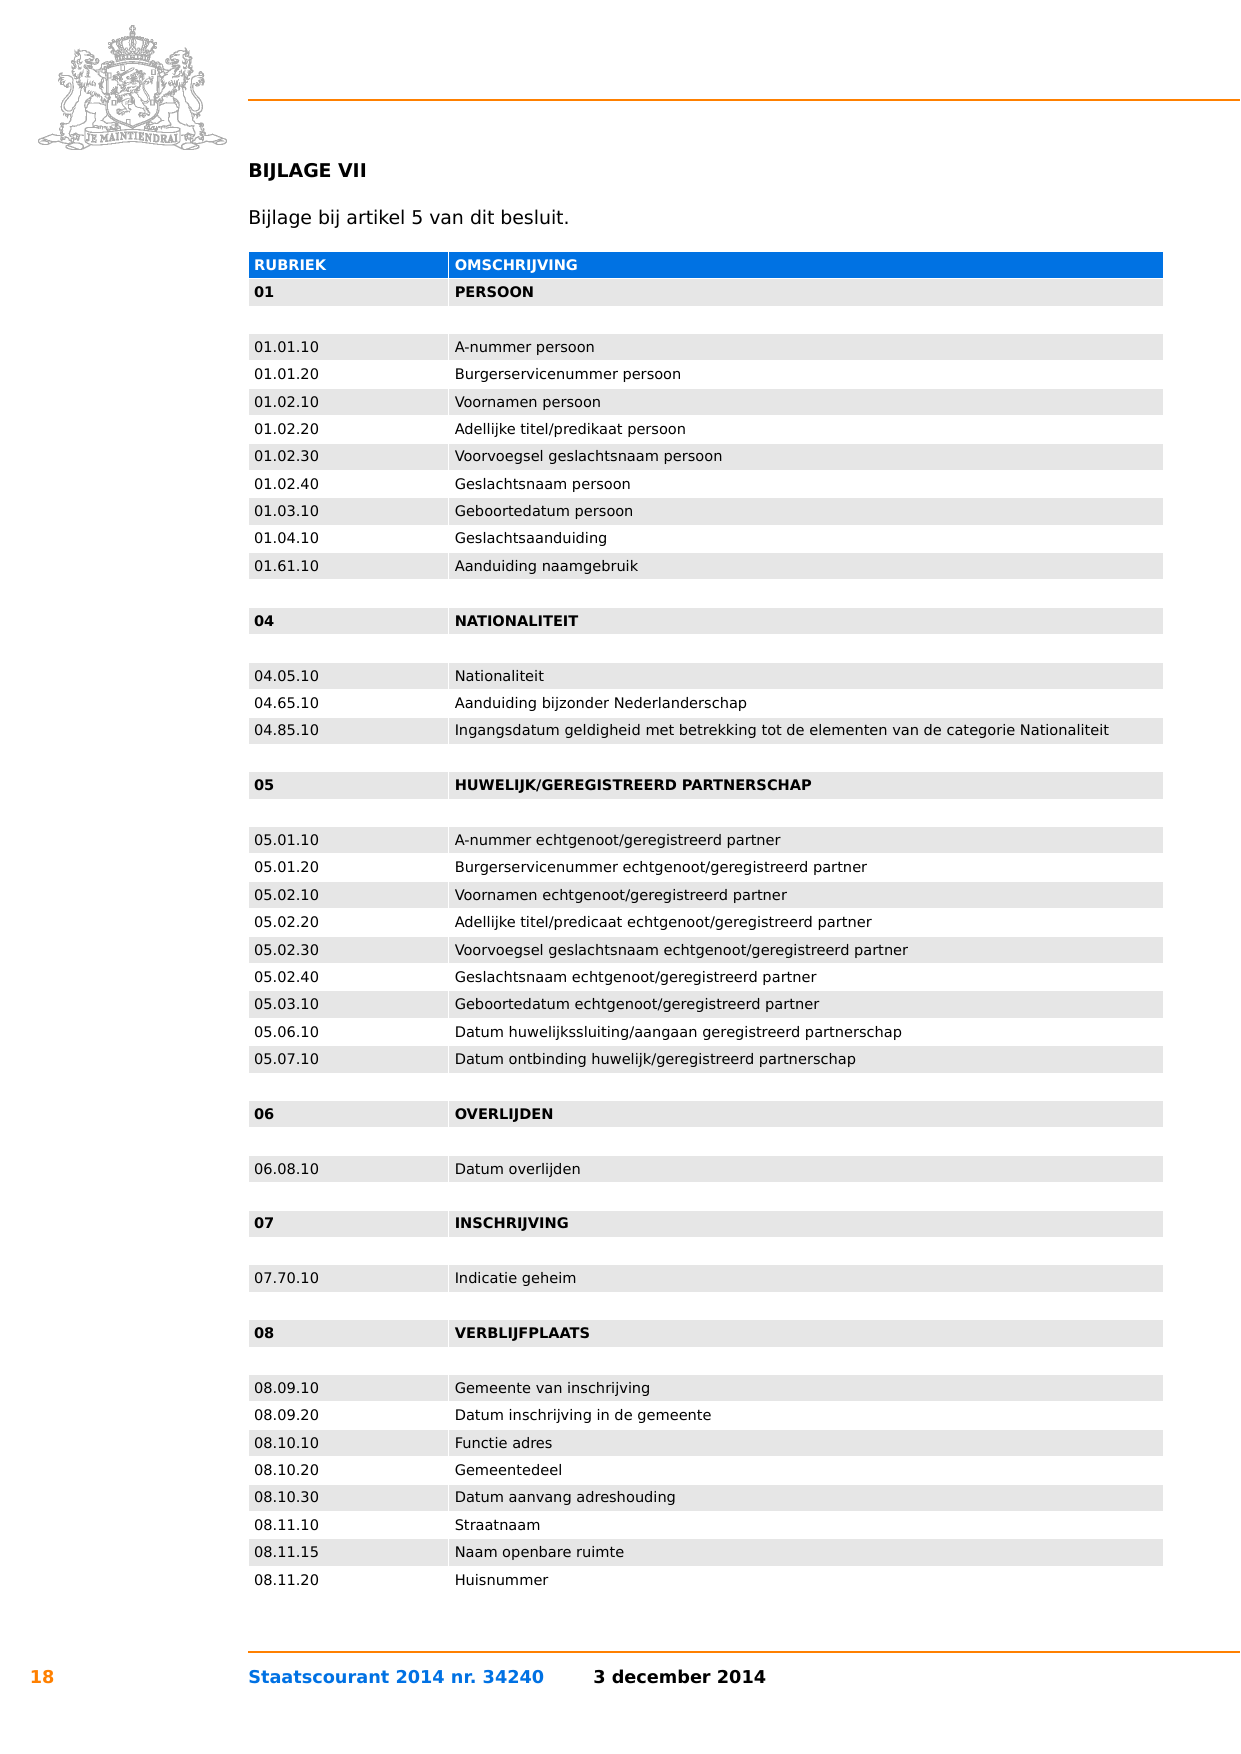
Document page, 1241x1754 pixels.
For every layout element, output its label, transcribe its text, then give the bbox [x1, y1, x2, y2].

table_cell 06.08.10 [249, 1156, 448, 1182]
table_cell [449, 635, 1163, 662]
table_cell Ingangsdatum geldigheid met betrekking tot de elementen van de categorie Nationaliteit [449, 718, 1163, 744]
table_header RUBRIEK [249, 252, 448, 278]
table_cell 07.70.10 [249, 1265, 448, 1292]
table_cell Datum inschrijving in de gemeente [449, 1403, 1163, 1429]
table_cell 08.10.10 [249, 1430, 448, 1456]
table_cell [449, 1348, 1163, 1374]
table_cell 01.02.40 [249, 471, 448, 497]
table_cell [249, 635, 448, 662]
table_cell 04 [249, 608, 448, 634]
table_cell 01.61.10 [249, 553, 448, 579]
table_cell Huisnummer [449, 1567, 1163, 1593]
table_cell OVERLIJDEN [449, 1101, 1163, 1127]
picture [38, 25, 227, 150]
table_cell INSCHRIJVING [449, 1211, 1163, 1237]
table_cell 08 [249, 1320, 448, 1347]
table_cell Adellijke titel/predikaat persoon [449, 416, 1163, 442]
table_cell Datum ontbinding huwelijk/geregistreerd partnerschap [449, 1046, 1163, 1073]
table_cell 08.09.10 [249, 1375, 448, 1401]
table_cell 05.06.10 [249, 1019, 448, 1045]
table_cell 01.02.20 [249, 416, 448, 442]
table_cell 05.07.10 [249, 1046, 448, 1073]
table_cell Burgerservicenummer persoon [449, 361, 1163, 388]
table_cell 01 [249, 279, 448, 306]
table_cell 04.05.10 [249, 663, 448, 689]
table_cell NATIONALITEIT [449, 608, 1163, 634]
table_cell [449, 1293, 1163, 1319]
table_cell 01.01.10 [249, 334, 448, 360]
table_cell Datum aanvang adreshouding [449, 1485, 1163, 1511]
table_cell Voorvoegsel geslachtsnaam echtgenoot/geregistreerd partner [449, 937, 1163, 963]
table_cell 05.01.10 [249, 827, 448, 853]
table_cell 08.11.15 [249, 1539, 448, 1566]
table_cell [449, 1074, 1163, 1100]
table_cell Indicatie geheim [449, 1265, 1163, 1292]
table_cell 01.02.30 [249, 444, 448, 470]
table_cell A-nummer persoon [449, 334, 1163, 360]
table_cell 01.02.10 [249, 389, 448, 415]
table_cell [249, 1074, 448, 1100]
table_cell [449, 307, 1163, 333]
table_cell [249, 1183, 448, 1209]
table_cell [249, 581, 448, 607]
table_cell PERSOON [449, 279, 1163, 306]
table_cell 05 [249, 772, 448, 799]
table_cell Gemeentedeel [449, 1457, 1163, 1483]
table_cell 05.02.10 [249, 882, 448, 908]
table_cell 04.65.10 [249, 690, 448, 716]
table_cell [449, 581, 1163, 607]
table_cell Adellijke titel/predicaat echtgenoot/geregistreerd partner [449, 909, 1163, 936]
table_cell Geslachtsnaam persoon [449, 471, 1163, 497]
table_cell A-nummer echtgenoot/geregistreerd partner [449, 827, 1163, 853]
table_cell 08.10.30 [249, 1485, 448, 1511]
table_cell [249, 1129, 448, 1155]
table_header OMSCHRIJVING [449, 252, 1163, 278]
table_cell 01.04.10 [249, 526, 448, 552]
table_cell Gemeente van inschrijving [449, 1375, 1163, 1401]
table_cell [249, 745, 448, 771]
table_cell [249, 1293, 448, 1319]
table_cell [449, 1129, 1163, 1155]
table_cell 01.03.10 [249, 498, 448, 525]
table_cell Straatnaam [449, 1512, 1163, 1538]
table_cell 05.02.20 [249, 909, 448, 936]
table_cell Geslachtsnaam echtgenoot/geregistreerd partner [449, 964, 1163, 990]
table_cell [449, 1238, 1163, 1264]
subtitle BIJLAGE VII [248, 160, 1163, 182]
table_cell [249, 800, 448, 826]
table_cell Naam openbare ruimte [449, 1539, 1163, 1566]
table_cell [449, 1183, 1163, 1209]
table_cell Geboortedatum echtgenoot/geregistreerd partner [449, 991, 1163, 1018]
table_cell 08.11.20 [249, 1567, 448, 1593]
table_cell 08.09.20 [249, 1403, 448, 1429]
table_cell Functie adres [449, 1430, 1163, 1456]
table_cell VERBLIJFPLAATS [449, 1320, 1163, 1347]
table_cell [449, 800, 1163, 826]
table_cell Voorvoegsel geslachtsnaam persoon [449, 444, 1163, 470]
table_cell Datum huwelijkssluiting/aangaan geregistreerd partnerschap [449, 1019, 1163, 1045]
table_cell [249, 1348, 448, 1374]
table_cell 06 [249, 1101, 448, 1127]
table_cell HUWELIJK/GEREGISTREERD PARTNERSCHAP [449, 772, 1163, 799]
table_cell Aanduiding bijzonder Nederlanderschap [449, 690, 1163, 716]
table_cell Geboortedatum persoon [449, 498, 1163, 525]
table_cell 05.01.20 [249, 855, 448, 881]
table_cell 04.85.10 [249, 718, 448, 744]
table_cell 05.03.10 [249, 991, 448, 1018]
table_cell Burgerservicenummer echtgenoot/geregistreerd partner [449, 855, 1163, 881]
table_cell [249, 307, 448, 333]
table_cell Datum overlijden [449, 1156, 1163, 1182]
table_cell Geslachtsaanduiding [449, 526, 1163, 552]
table_cell 01.01.20 [249, 361, 448, 388]
table_cell 05.02.40 [249, 964, 448, 990]
table_cell 08.10.20 [249, 1457, 448, 1483]
table_cell Aanduiding naamgebruik [449, 553, 1163, 579]
text Bijlage bij artikel 5 van dit besluit. [248, 207, 1163, 229]
table_cell 05.02.30 [249, 937, 448, 963]
table_cell Nationaliteit [449, 663, 1163, 689]
table_cell Voornamen persoon [449, 389, 1163, 415]
table_cell Voornamen echtgenoot/geregistreerd partner [449, 882, 1163, 908]
table_cell [449, 745, 1163, 771]
table_cell 07 [249, 1211, 448, 1237]
table_cell 08.11.10 [249, 1512, 448, 1538]
table_cell [249, 1238, 448, 1264]
